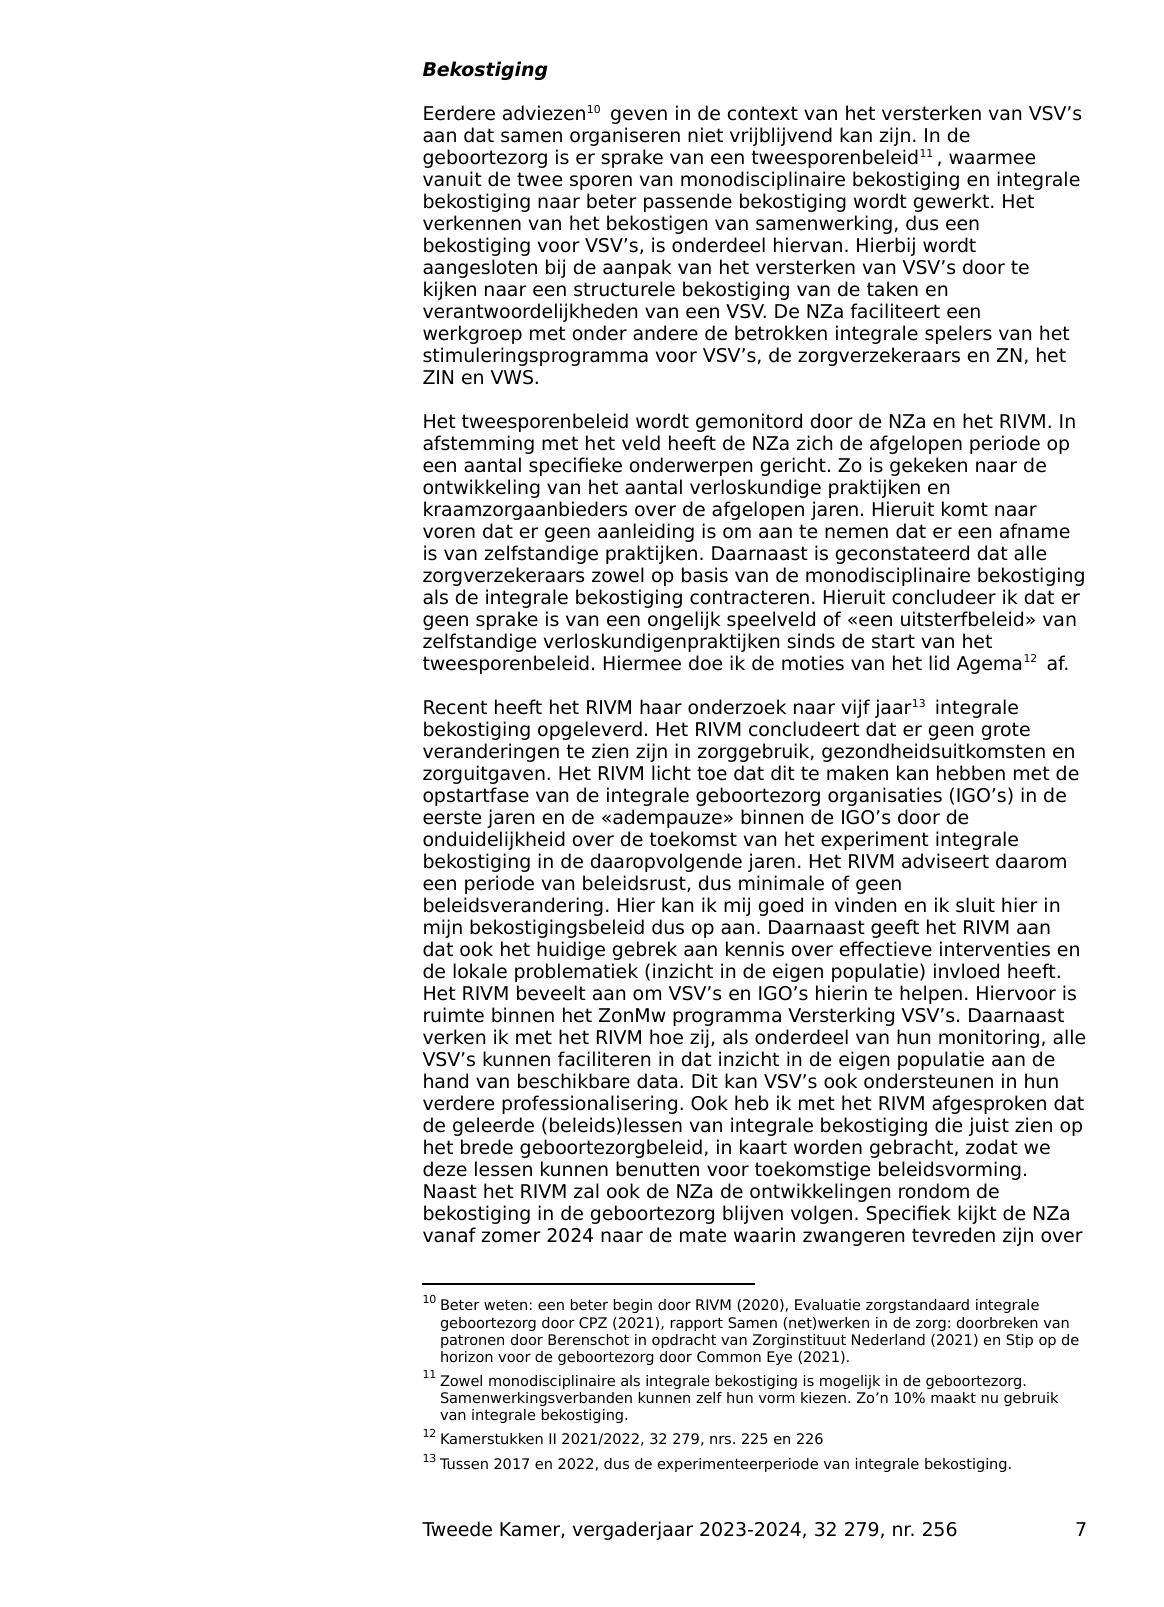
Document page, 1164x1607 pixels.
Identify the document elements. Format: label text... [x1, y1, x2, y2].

text Kamerstukken II 2021/2022, 32 279, nrs. 225 en 226 [422, 1427, 1087, 1449]
text Het tweesporenbeleid wordt gemonitord door de NZa en het RIVM. In afstemming met het veld heeft de NZa zich de afgelopen periode op een aantal specifieke onderwerpen gericht. Zo is gekeken naar de ontwikkeling van het aantal verloskundige praktijken en kraamzorgaanbieders over de afgelopen jaren. Hieruit komt naar voren dat er geen aanleiding is om aan te nemen dat er een afname is van zelfstandige praktijken. Daarnaast is geconstateerd dat alle zorgverzekeraars zowel op basis van de monodisciplinaire bekostiging als de integrale bekostiging contracteren. Hieruit concludeer ik dat er geen sprake is van een ongelijk speelveld of «een uitsterfbeleid» van zelfstandige verloskundigenpraktijken sinds de start van het tweesporenbeleid. Hiermee doe ik de moties van het lid Agema af. [422, 411, 1087, 675]
text Naast het RIVM zal ook de NZa de ontwikkelingen rondom de bekostiging in de geboortezorg blijven volgen. Specifiek kijkt de NZa vanaf zomer 2024 naar de mate waarin zwangeren tevreden zijn over [422, 1181, 1087, 1247]
text Tussen 2017 en 2022, dus de experimenteerperiode van integrale bekostiging. [422, 1452, 1087, 1474]
text Beter weten: een beter begin door RIVM (2020), Evaluatie zorgstandaard integrale geboortezorg door CPZ (2021), rapport Samen (net)werken in de zorg: doorbreken van patronen door Berenschot in opdracht van Zorginstituut Nederland (2021) en Stip op de horizon voor de geboortezorg door Common Eye (2021). [422, 1293, 1087, 1366]
subtitle Bekostiging [422, 59, 1087, 81]
text Recent heeft het RIVM haar onderzoek naar vijf jaar integrale bekostiging opgeleverd. Het RIVM concludeert dat er geen grote veranderingen te zien zijn in zorggebruik, gezondheidsuitkomsten en zorguitgaven. Het RIVM licht toe dat dit te maken kan hebben met de opstartfase van de integrale geboortezorg organisaties (IGO’s) in de eerste jaren en de «adempauze» binnen de IGO’s door de onduidelijkheid over de toekomst van het experiment integrale bekostiging in de daaropvolgende jaren. Het RIVM adviseert daarom een periode van beleidsrust, dus minimale of geen beleidsverandering. Hier kan ik mij goed in vinden en ik sluit hier in mijn bekostigingsbeleid dus op aan. Daarnaast geeft het RIVM aan dat ook het huidige gebrek aan kennis over effectieve interventies en de lokale problematiek (inzicht in de eigen populatie) invloed heeft. Het RIVM beveelt aan om VSV’s en IGO’s hierin te helpen. Hiervoor is ruimte binnen het ZonMw programma Versterking VSV’s. Daarnaast verken ik met het RIVM hoe zij, als onderdeel van hun monitoring, alle VSV’s kunnen faciliteren in dat inzicht in de eigen populatie aan de hand van beschikbare data. Dit kan VSV’s ook ondersteunen in hun verdere professionalisering. Ook heb ik met het RIVM afgesproken dat de geleerde (beleids)lessen van integrale bekostiging die juist zien op het brede geboortezorgbeleid, in kaart worden gebracht, zodat we deze lessen kunnen benutten voor toekomstige beleidsvorming. [422, 697, 1087, 1181]
text Eerdere adviezen geven in de context van het versterken van VSV’s aan dat samen organiseren niet vrijblijvend kan zijn. In de geboortezorg is er sprake van een tweesporenbeleid, waarmee vanuit de twee sporen van monodisciplinaire bekostiging en integrale bekostiging naar beter passende bekostiging wordt gewerkt. Het verkennen van het bekostigen van samenwerking, dus een bekostiging voor VSV’s, is onderdeel hiervan. Hierbij wordt aangesloten bij de aanpak van het versterken van VSV’s door te kijken naar een structurele bekostiging van de taken en verantwoordelijkheden van een VSV. De NZa faciliteert een werkgroep met onder andere de betrokken integrale spelers van het stimuleringsprogramma voor VSV’s, de zorgverzekeraars en ZN, het ZIN en VWS. [422, 103, 1087, 389]
text Zowel monodisciplinaire als integrale bekostiging is mogelijk in de geboortezorg. Samenwerkingsverbanden kunnen zelf hun vorm kiezen. Zo’n 10% maakt nu gebruik van integrale bekostiging. [422, 1368, 1087, 1424]
